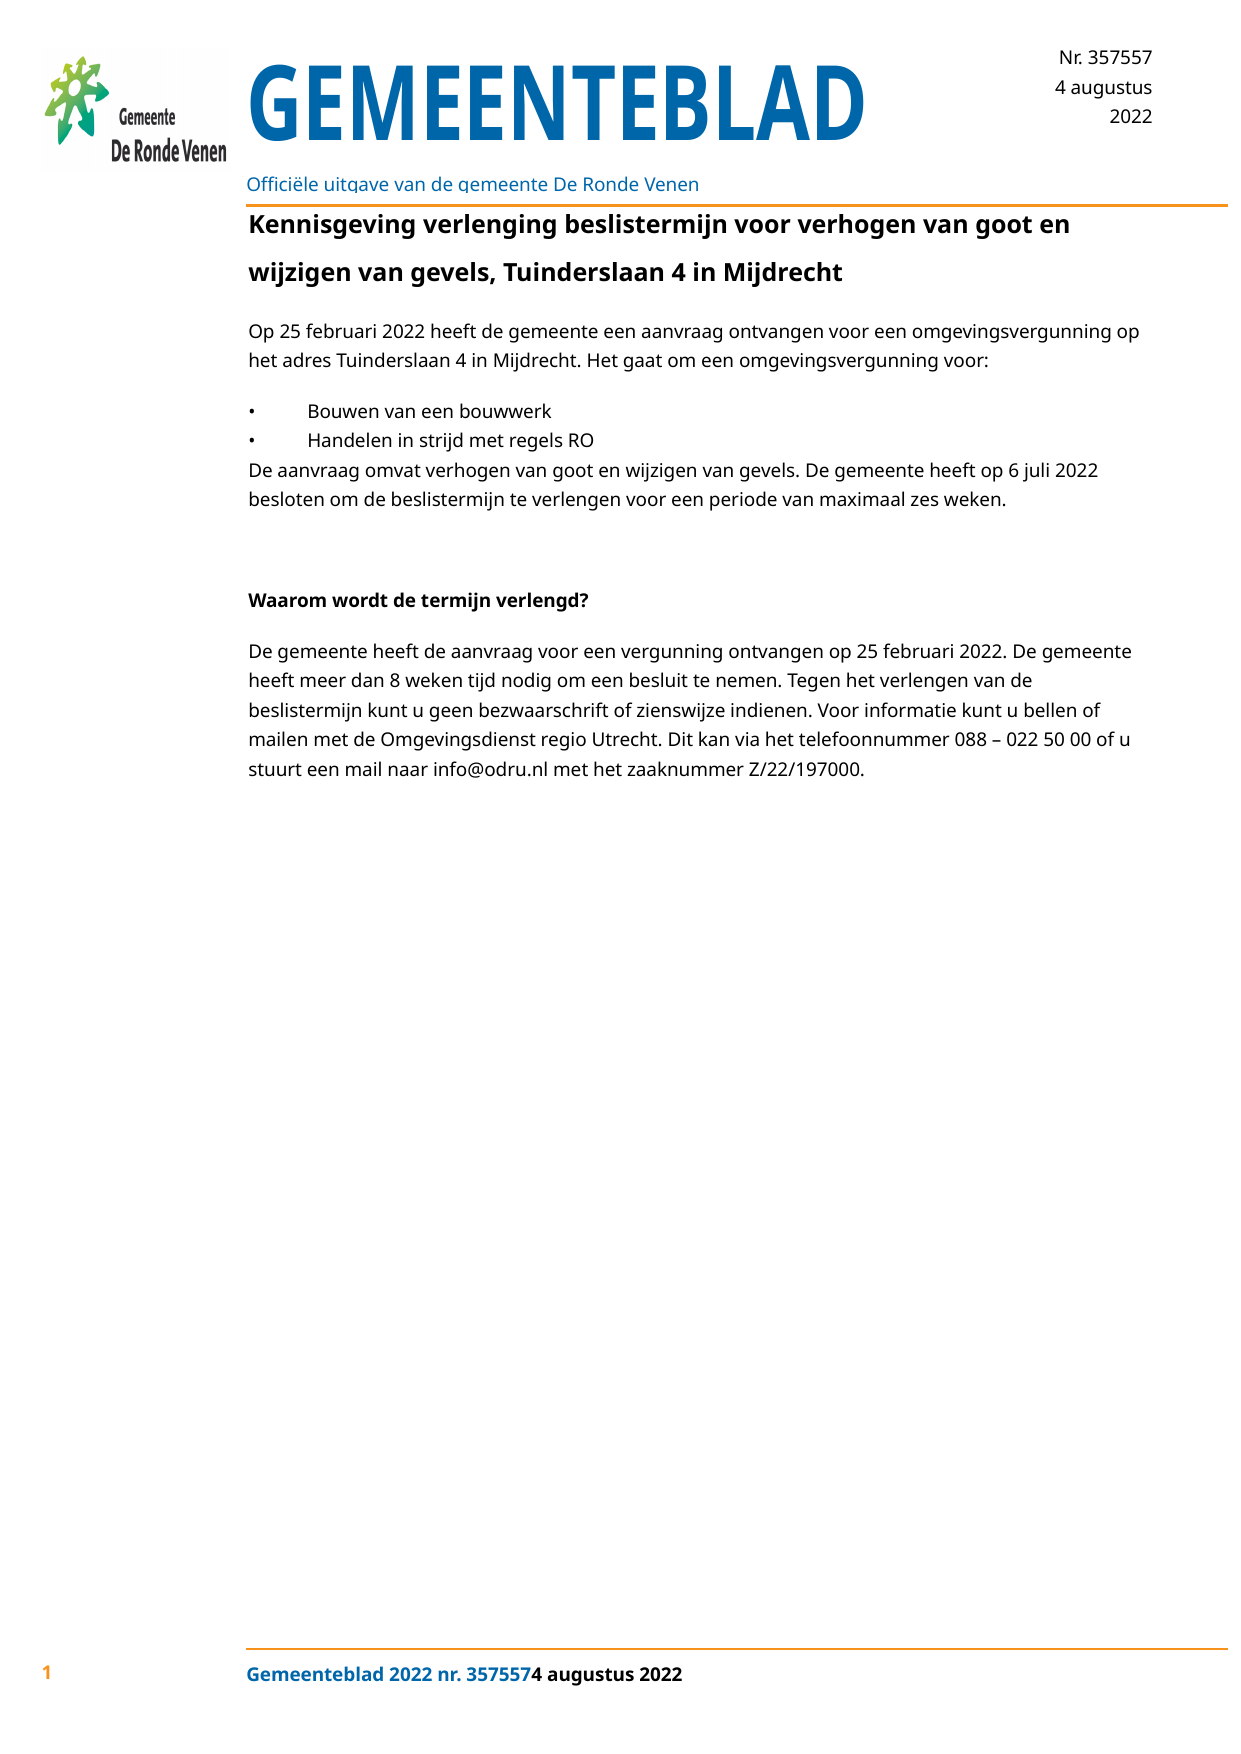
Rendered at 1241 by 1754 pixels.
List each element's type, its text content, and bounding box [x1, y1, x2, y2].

text De gemeente heeft de aanvraag voor een vergunning ontvangen op 25 februari 2022. De gemeente heeft meer dan 8 weken tijd nodig om een besluit te nemen. Tegen het verlengen van de beslistermijn kunt u geen bezwaarschrift of zienswijze indienen. Voor informatie kunt u bellen of mailen met de Omgevingsdienst regio Utrecht. Dit kan via het telefoonnummer 088 – 022 50 00 of u stuurt een mail naar info@odru.nl met het zaaknummer Z/22/197000. [248, 638, 1152, 782]
text Kennisgeving verlenging beslistermijn voor verhogen van goot en wijzigen van gevels, Tuinderslaan 4 in Mijdrecht [248, 207, 1152, 288]
picture [41, 47, 231, 172]
text Op 25 februari 2022 heeft de gemeente een aanvraag ontvangen voor een omgevingsvergunning op het adres Tuinderslaan 4 in Mijdrecht. Het gaat om een omgevingsvergunning voor: [248, 318, 1152, 373]
text De aanvraag omvat verhogen van goot en wijzigen van gevels. De gemeente heeft op 6 juli 2022 besloten om de beslistermijn te verlengen voor een periode van maximaal zes weken. [248, 457, 1152, 512]
list Bouwen van een bouwwerk [248, 398, 1152, 424]
text Waarom wordt de termijn verlengd? [248, 587, 1152, 613]
list Handelen in strijd met regels RO [248, 427, 1152, 453]
